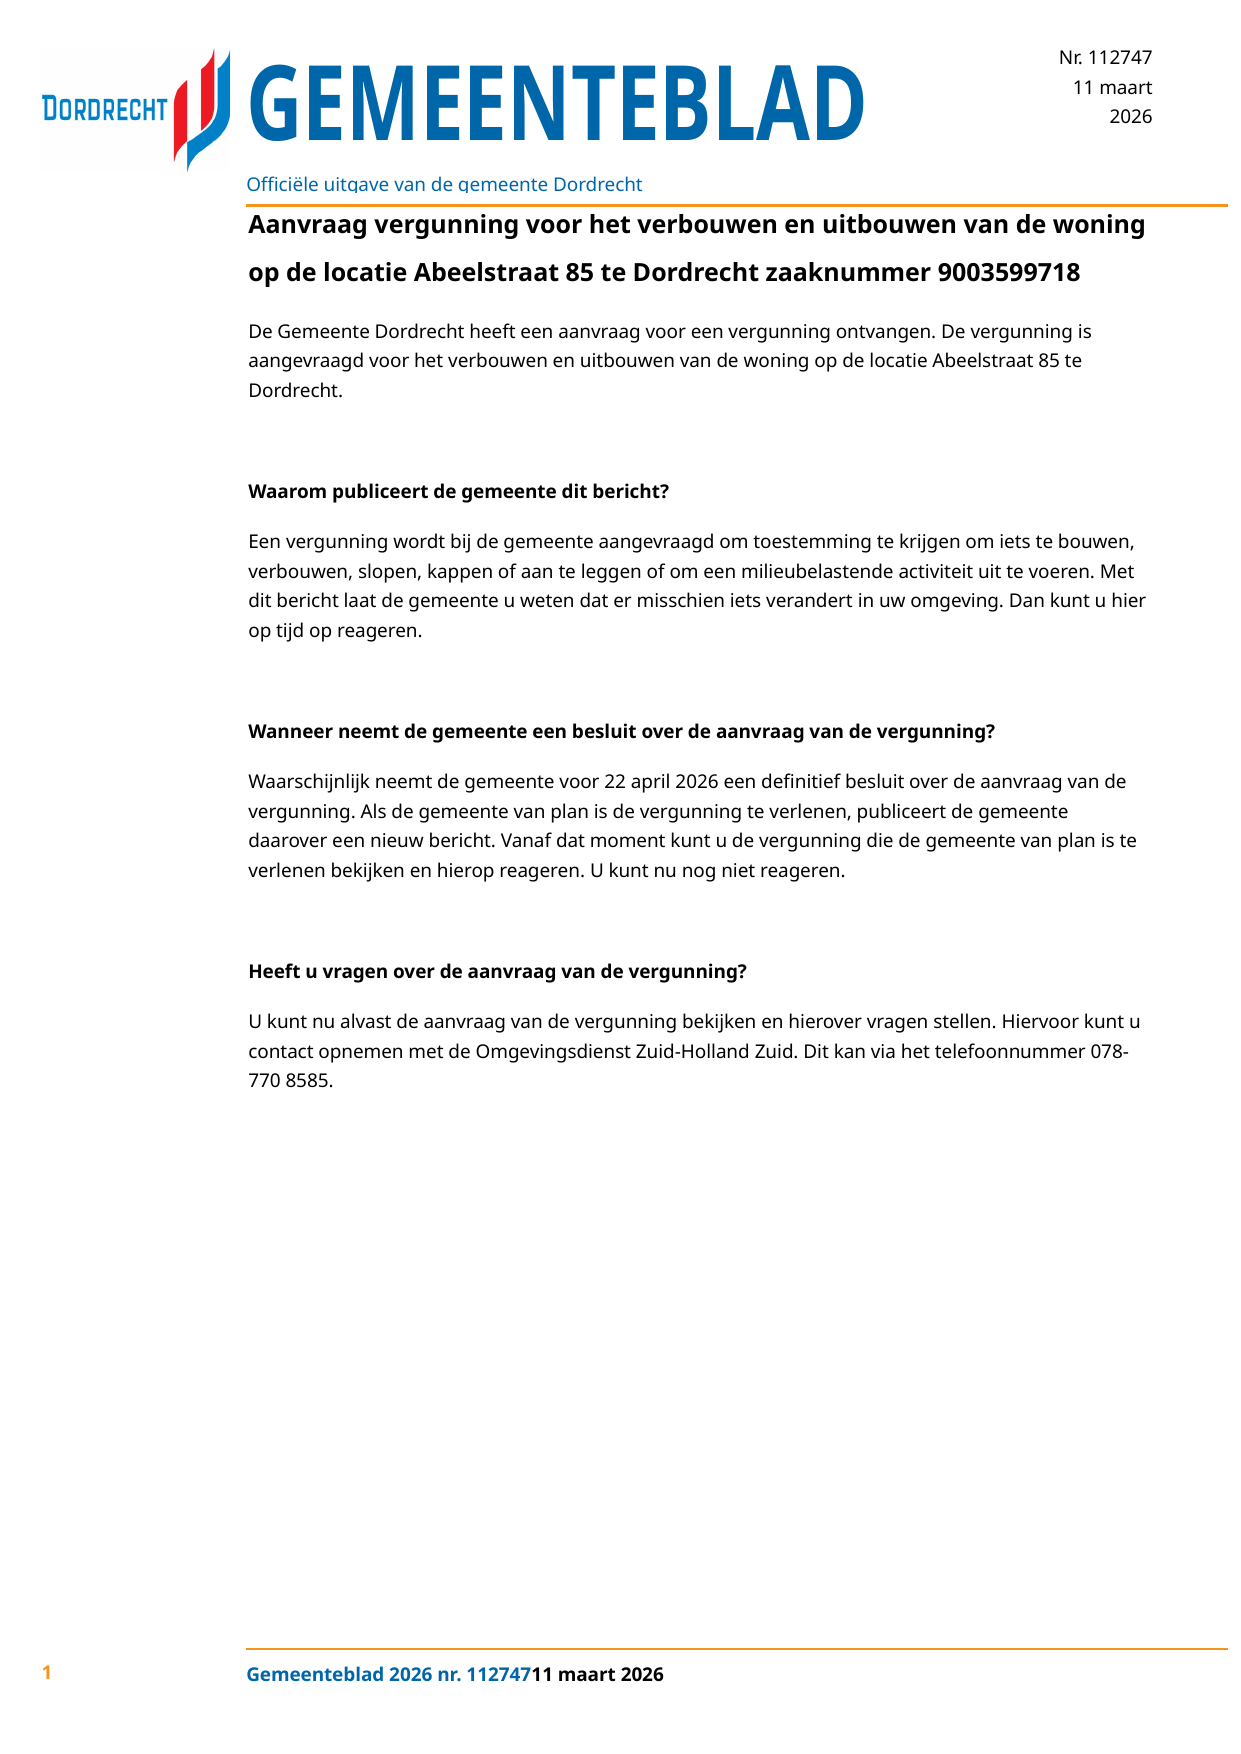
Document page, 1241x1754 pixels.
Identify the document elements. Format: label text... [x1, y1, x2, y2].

text Waarom publiceert de gemeente dit bericht? [248, 478, 1152, 504]
text De Gemeente Dordrecht heeft een aanvraag voor een vergunning ontvangen. De vergunning is aangevraagd voor het verbouwen en uitbouwen van de woning op de locatie Abeelstraat 85 te Dordrecht. [248, 318, 1152, 403]
text Waarschijnlijk neemt de gemeente voor 22 april 2026 een definitief besluit over de aanvraag van de vergunning. Als de gemeente van plan is de vergunning te verlenen, publiceert de gemeente daarover een nieuw bericht. Vanaf dat moment kunt u de vergunning die de gemeente van plan is te verlenen bekijken en hierop reageren. U kunt nu nog niet reageren. [248, 768, 1152, 883]
text Een vergunning wordt bij de gemeente aangevraagd om toestemming te krijgen om iets te bouwen, verbouwen, slopen, kappen of aan te leggen of om een milieubelastende activiteit uit te voeren. Met dit bericht laat de gemeente u weten dat er misschien iets verandert in uw omgeving. Dan kunt u hier op tijd op reageren. [248, 528, 1152, 643]
text U kunt nu alvast de aanvraag van de vergunning bekijken en hierover vragen stellen. Hiervoor kunt u contact opnemen met de Omgevingsdienst Zuid-Holland Zuid. Dit kan via het telefoonnummer 078-770 8585. [248, 1008, 1152, 1093]
text Aanvraag vergunning voor het verbouwen en uitbouwen van de woning op de locatie Abeelstraat 85 te Dordrecht zaaknummer 9003599718 [248, 207, 1152, 288]
picture [41, 47, 231, 172]
text Wanneer neemt de gemeente een besluit over de aanvraag van de vergunning? [248, 718, 1152, 744]
text Heeft u vragen over de aanvraag van de vergunning? [248, 958, 1152, 984]
